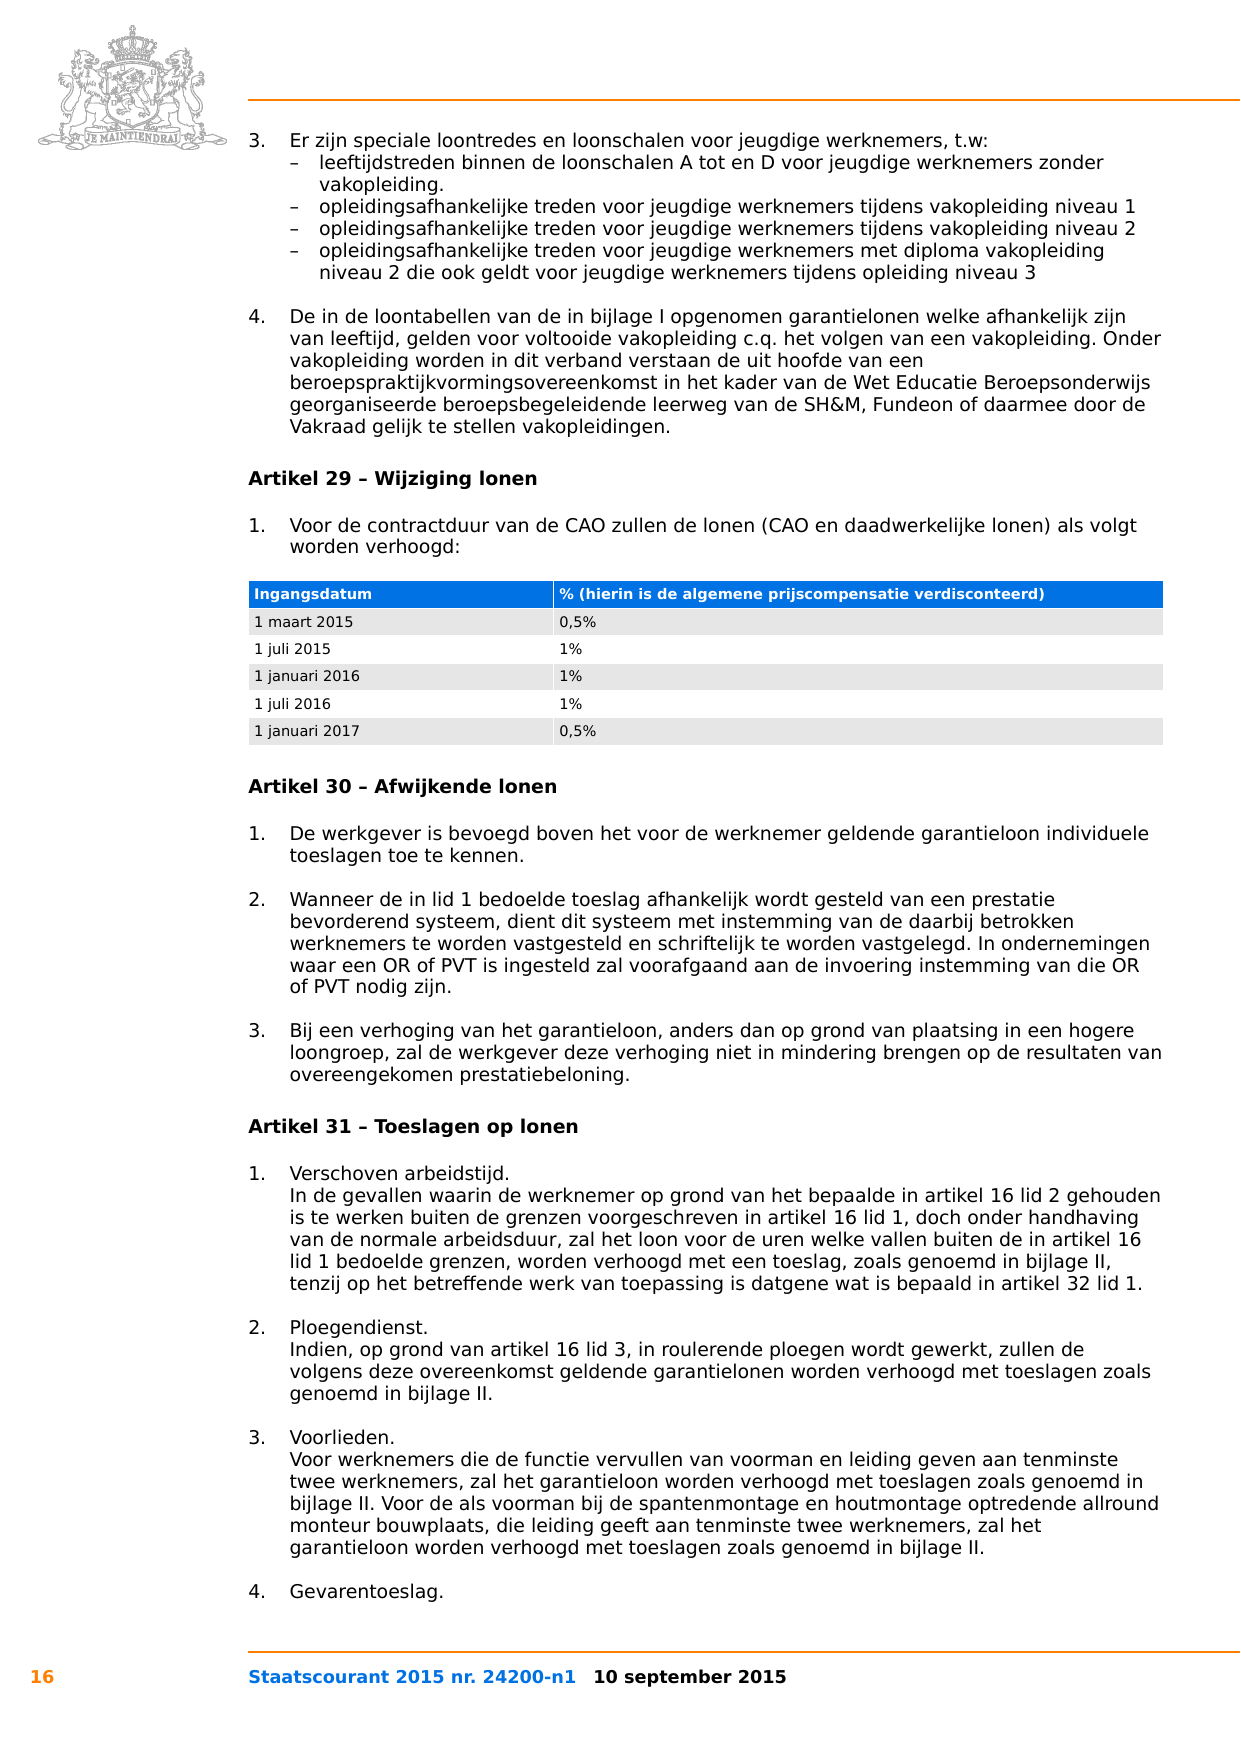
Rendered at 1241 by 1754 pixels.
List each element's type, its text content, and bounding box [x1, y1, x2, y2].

table_cell 0,5% [554, 718, 1163, 745]
text Voor werknemers die de functie vervullen van voorman en leiding geven aan tenminste twee werknemers, zal het garantieloon worden verhoogd met toeslagen zoals genoemd in bijlage II. Voor de als voorman bij de spantenmontage en houtmontage optredende allround monteur bouwplaats, die leiding geeft aan tenminste twee werknemers, zal het garantieloon worden verhoogd met toeslagen zoals genoemd in bijlage II. [289, 1449, 1163, 1559]
text 3. Bij een verhoging van het garantieloon, anders dan op grond van plaatsing in een hogere loongroep, zal de werkgever deze verhoging niet in mindering brengen op de resultaten van overeengekomen prestatiebeloning. [248, 1020, 1163, 1086]
picture [38, 25, 227, 150]
text 1. De werkgever is bevoegd boven het voor de werknemer geldende garantieloon individuele toeslagen toe te kennen. [248, 823, 1163, 867]
table_cell 1 juli 2015 [249, 636, 553, 662]
text 2. Ploegendienst. [248, 1317, 1163, 1339]
text 2. Wanneer de in lid 1 bedoelde toeslag afhankelijk wordt gesteld van een prestatie bevorderend systeem, dient dit systeem met instemming van de daarbij betrokken werknemers te worden vastgesteld en schriftelijk te worden vastgelegd. In ondernemingen waar een OR of PVT is ingesteld zal voorafgaand aan de invoering instemming van die OR of PVT nodig zijn. [248, 888, 1163, 998]
text – opleidingsafhankelijke treden voor jeugdige werknemers met diploma vakopleiding niveau 2 die ook geldt voor jeugdige werknemers tijdens opleiding niveau 3 [289, 240, 1163, 284]
subtitle Artikel 30 – Afwijkende lonen [248, 776, 1163, 798]
text 4. Gevarentoeslag. [248, 1581, 1163, 1602]
table_cell 1 januari 2017 [249, 718, 553, 745]
text Indien, op grond van artikel 16 lid 3, in roulerende ploegen wordt gewerkt, zullen de volgens deze overeenkomst geldende garantielonen worden verhoogd met toeslagen zoals genoemd in bijlage II. [289, 1339, 1163, 1405]
table_cell 1% [554, 691, 1163, 717]
text 1. Voor de contractduur van de CAO zullen de lonen (CAO en daadwerkelijke lonen) als volgt worden verhoogd: [248, 514, 1163, 558]
subtitle Artikel 29 – Wijziging lonen [248, 467, 1163, 489]
table_header Ingangsdatum [249, 581, 553, 608]
text 3. Voorlieden. [248, 1427, 1163, 1449]
subtitle Artikel 31 – Toeslagen op lonen [248, 1116, 1163, 1138]
text – opleidingsafhankelijke treden voor jeugdige werknemers tijdens vakopleiding niveau 1 [289, 196, 1163, 218]
table_cell 0,5% [554, 609, 1163, 635]
text – leeftijdstreden binnen de loonschalen A tot en D voor jeugdige werknemers zonder vakopleiding. [289, 152, 1163, 196]
table_header % (hierin is de algemene prijscompensatie verdisconteerd) [554, 581, 1163, 608]
text 4. De in de loontabellen van de in bijlage I opgenomen garantielonen welke afhankelijk zijn van leeftijd, gelden voor voltooide vakopleiding c.q. het volgen van een vakopleiding. Onder vakopleiding worden in dit verband verstaan de uit hoofde van een beroepspraktijkvormingsovereenkomst in het kader van de Wet Educatie Beroepsonderwijs georganiseerde beroepsbegeleidende leerweg van de SH&M, Fundeon of daarmee door de Vakraad gelijk te stellen vakopleidingen. [248, 306, 1163, 437]
table_cell 1 maart 2015 [249, 609, 553, 635]
table_cell 1 juli 2016 [249, 691, 553, 717]
table_cell 1% [554, 636, 1163, 662]
text 3. Er zijn speciale loontredes en loonschalen voor jeugdige werknemers, t.w: [248, 130, 1163, 152]
table_cell 1% [554, 664, 1163, 690]
text In de gevallen waarin de werknemer op grond van het bepaalde in artikel 16 lid 2 gehouden is te werken buiten de grenzen voorgeschreven in artikel 16 lid 1, doch onder handhaving van de normale arbeidsduur, zal het loon voor de uren welke vallen buiten de in artikel 16 lid 1 bedoelde grenzen, worden verhoogd met een toeslag, zoals genoemd in bijlage II, tenzij op het betreffende werk van toepassing is datgene wat is bepaald in artikel 32 lid 1. [289, 1185, 1163, 1295]
text – opleidingsafhankelijke treden voor jeugdige werknemers tijdens vakopleiding niveau 2 [289, 218, 1163, 240]
table_cell 1 januari 2016 [249, 664, 553, 690]
text 1. Verschoven arbeidstijd. [248, 1163, 1163, 1185]
